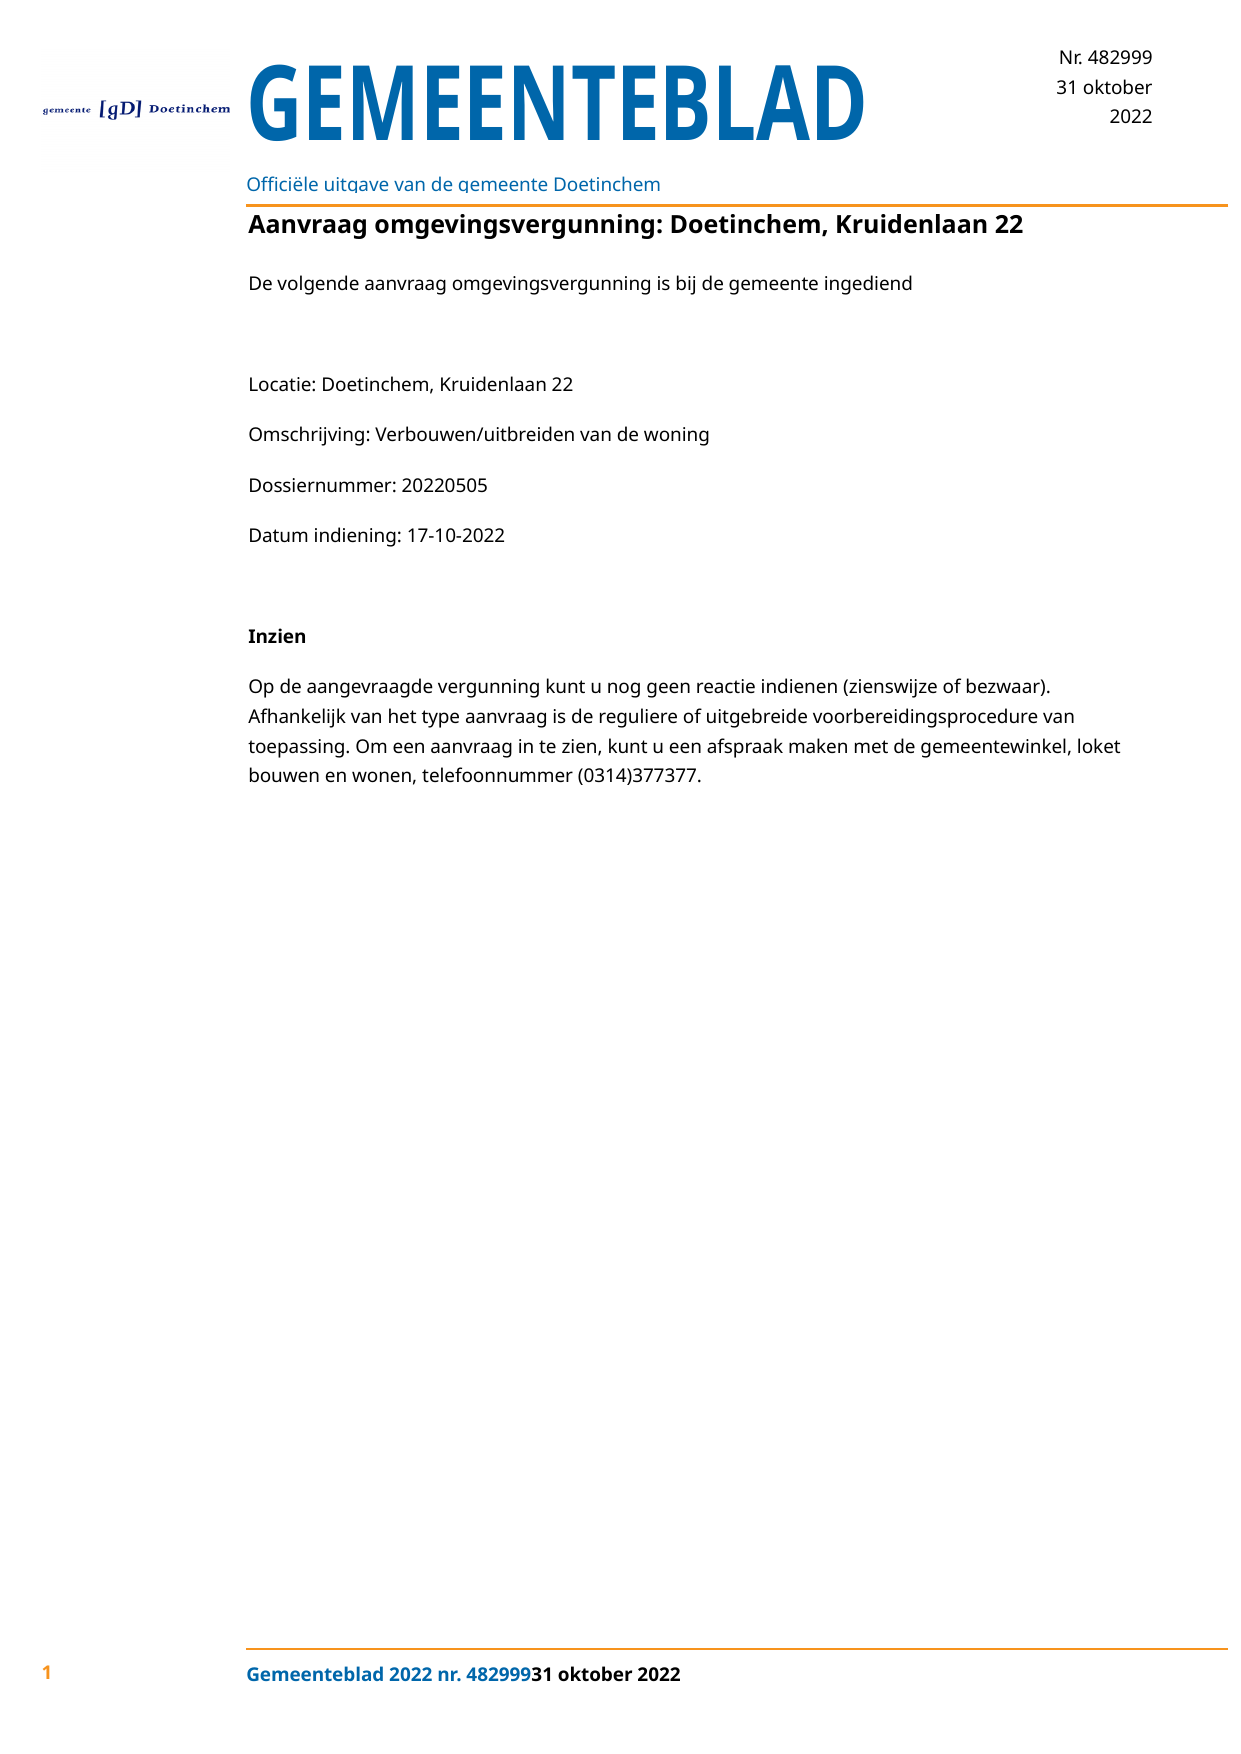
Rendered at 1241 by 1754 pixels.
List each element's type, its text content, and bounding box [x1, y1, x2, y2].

text De volgende aanvraag omgevingsvergunning is bij de gemeente ingediend [248, 270, 1152, 296]
text Datum indiening: 17-10-2022 [248, 522, 1152, 548]
text Omschrijving: Verbouwen/uitbreiden van de woning [248, 422, 1152, 447]
text Locatie: Doetinchem, Kruidenlaan 22 [248, 371, 1152, 397]
text Op de aangevraagde vergunning kunt u nog geen reactie indienen (zienswijze of bezwaar). Afhankelijk van het type aanvraag is de reguliere of uitgebreide voorbereidingsprocedure van toepassing. Om een aanvraag in te zien, kunt u een afspraak maken met de gemeentewinkel, loket bouwen en wonen, telefoonnummer (0314)377377. [248, 674, 1152, 788]
text Aanvraag omgevingsvergunning: Doetinchem, Kruidenlaan 22 [248, 207, 1152, 241]
text Inzien [248, 623, 1152, 649]
text Dossiernummer: 20220505 [248, 472, 1152, 498]
picture [41, 47, 231, 172]
